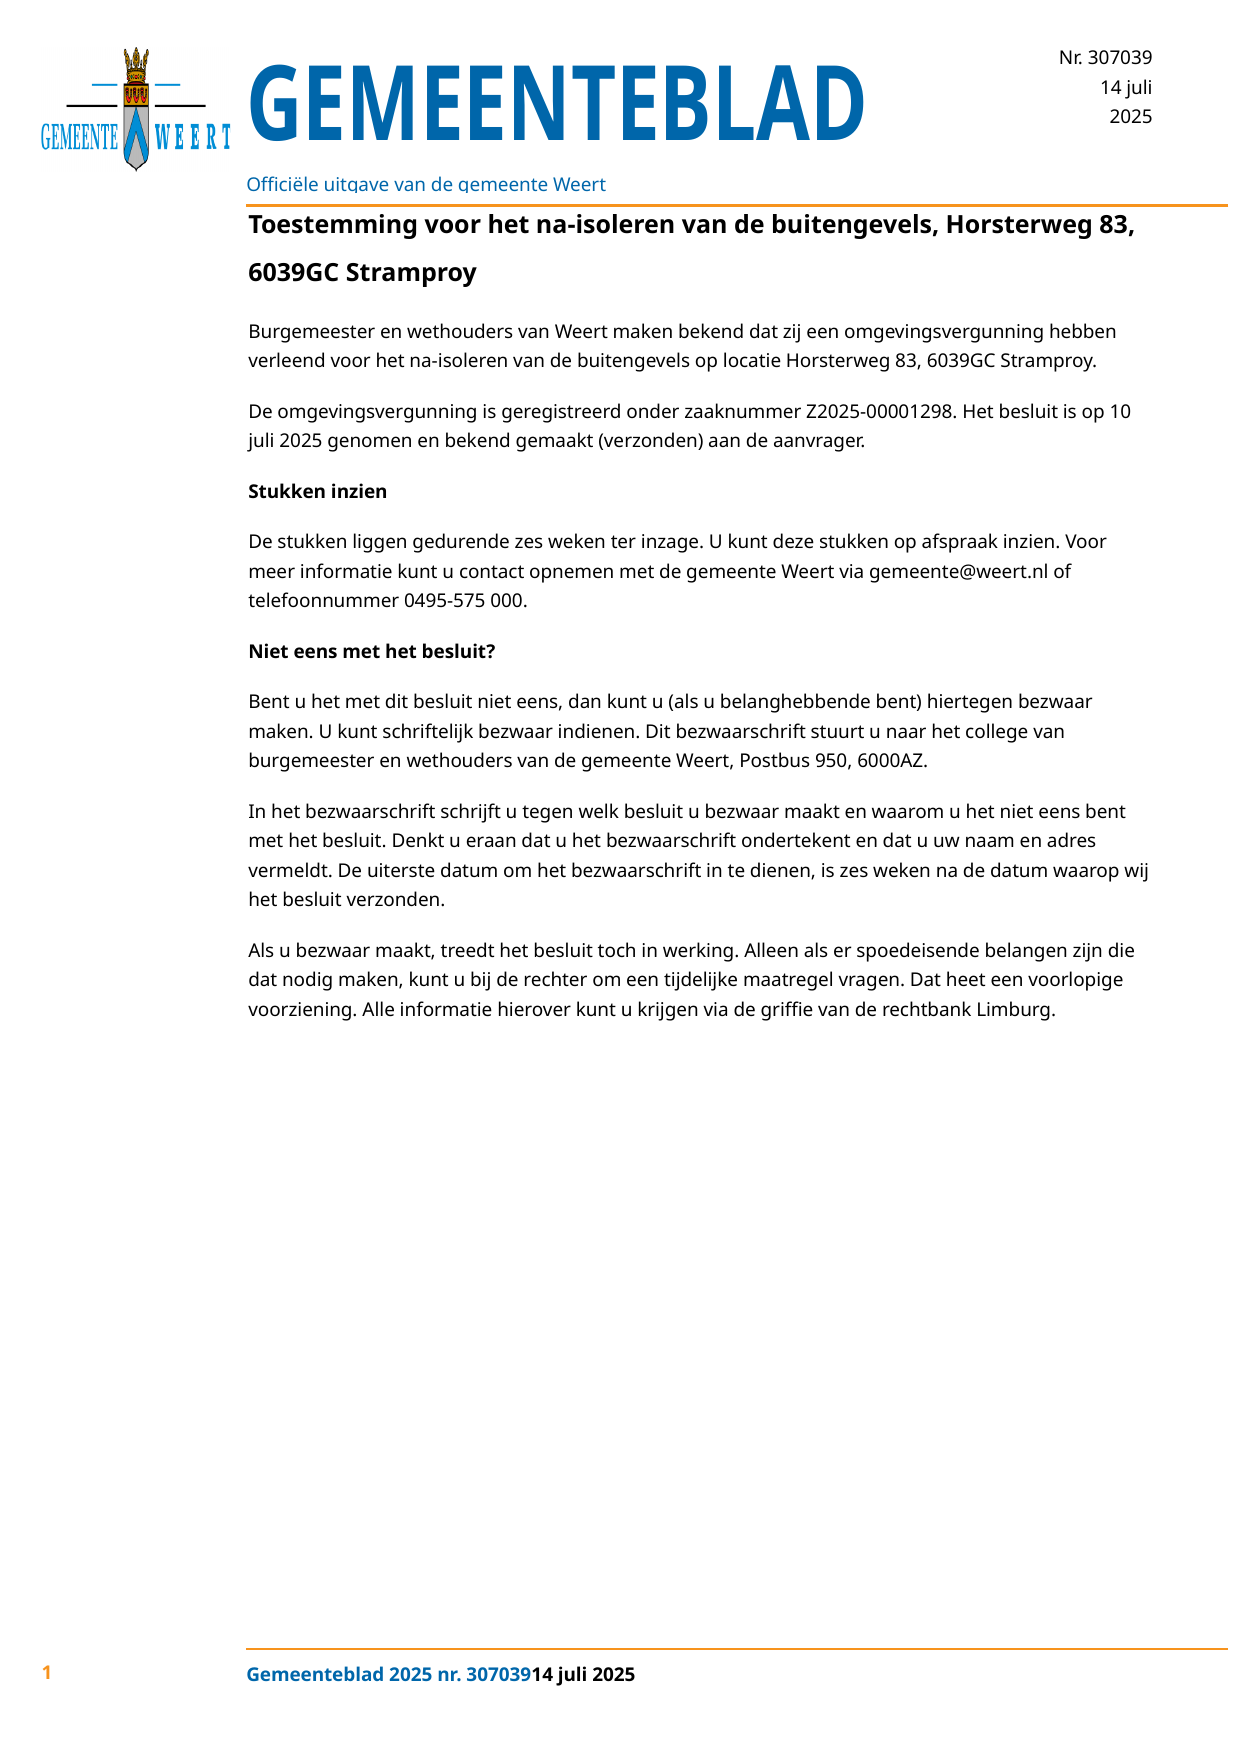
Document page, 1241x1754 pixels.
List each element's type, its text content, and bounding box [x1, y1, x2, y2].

text De omgevingsvergunning is geregistreerd onder zaaknummer Z2025-00001298. Het besluit is op 10 juli 2025 genomen en bekend gemaakt (verzonden) aan de aanvrager. [248, 398, 1152, 453]
text In het bezwaarschrift schrijft u tegen welk besluit u bezwaar maakt en waarom u het niet eens bent met het besluit. Denkt u eraan dat u het bezwaarschrift ondertekent en dat u uw naam en adres vermeldt. De uiterste datum om het bezwaarschrift in te dienen, is zes weken na de datum waarop wij het besluit verzonden. [248, 798, 1152, 912]
text Niet eens met het besluit? [248, 638, 1152, 664]
text Als u bezwaar maakt, treedt het besluit toch in werking. Alleen als er spoedeisende belangen zijn die dat nodig maken, kunt u bij de rechter om een tijdelijke maatregel vragen. Dat heet een voorlopige voorziening. Alle informatie hierover kunt u krijgen via de griffie van de rechtbank Limburg. [248, 937, 1152, 1022]
text Burgemeester en wethouders van Weert maken bekend dat zij een omgevingsvergunning hebben verleend voor het na-isoleren van de buitengevels op locatie Horsterweg 83, 6039GC Stramproy. [248, 318, 1152, 373]
text De stukken liggen gedurende zes weken ter inzage. U kunt deze stukken op afspraak inzien. Voor meer informatie kunt u contact opnemen met de gemeente Weert via gemeente@weert.nl of telefoonnummer 0495-575 000. [248, 528, 1152, 613]
text Bent u het met dit besluit niet eens, dan kunt u (als u belanghebbende bent) hiertegen bezwaar maken. U kunt schriftelijk bezwaar indienen. Dit bezwaarschrift stuurt u naar het college van burgemeester en wethouders van de gemeente Weert, Postbus 950, 6000AZ. [248, 688, 1152, 773]
picture [41, 47, 231, 172]
text Stukken inzien [248, 478, 1152, 504]
text Toestemming voor het na-isoleren van de buitengevels, Horsterweg 83, 6039GC Stramproy [248, 207, 1152, 288]
